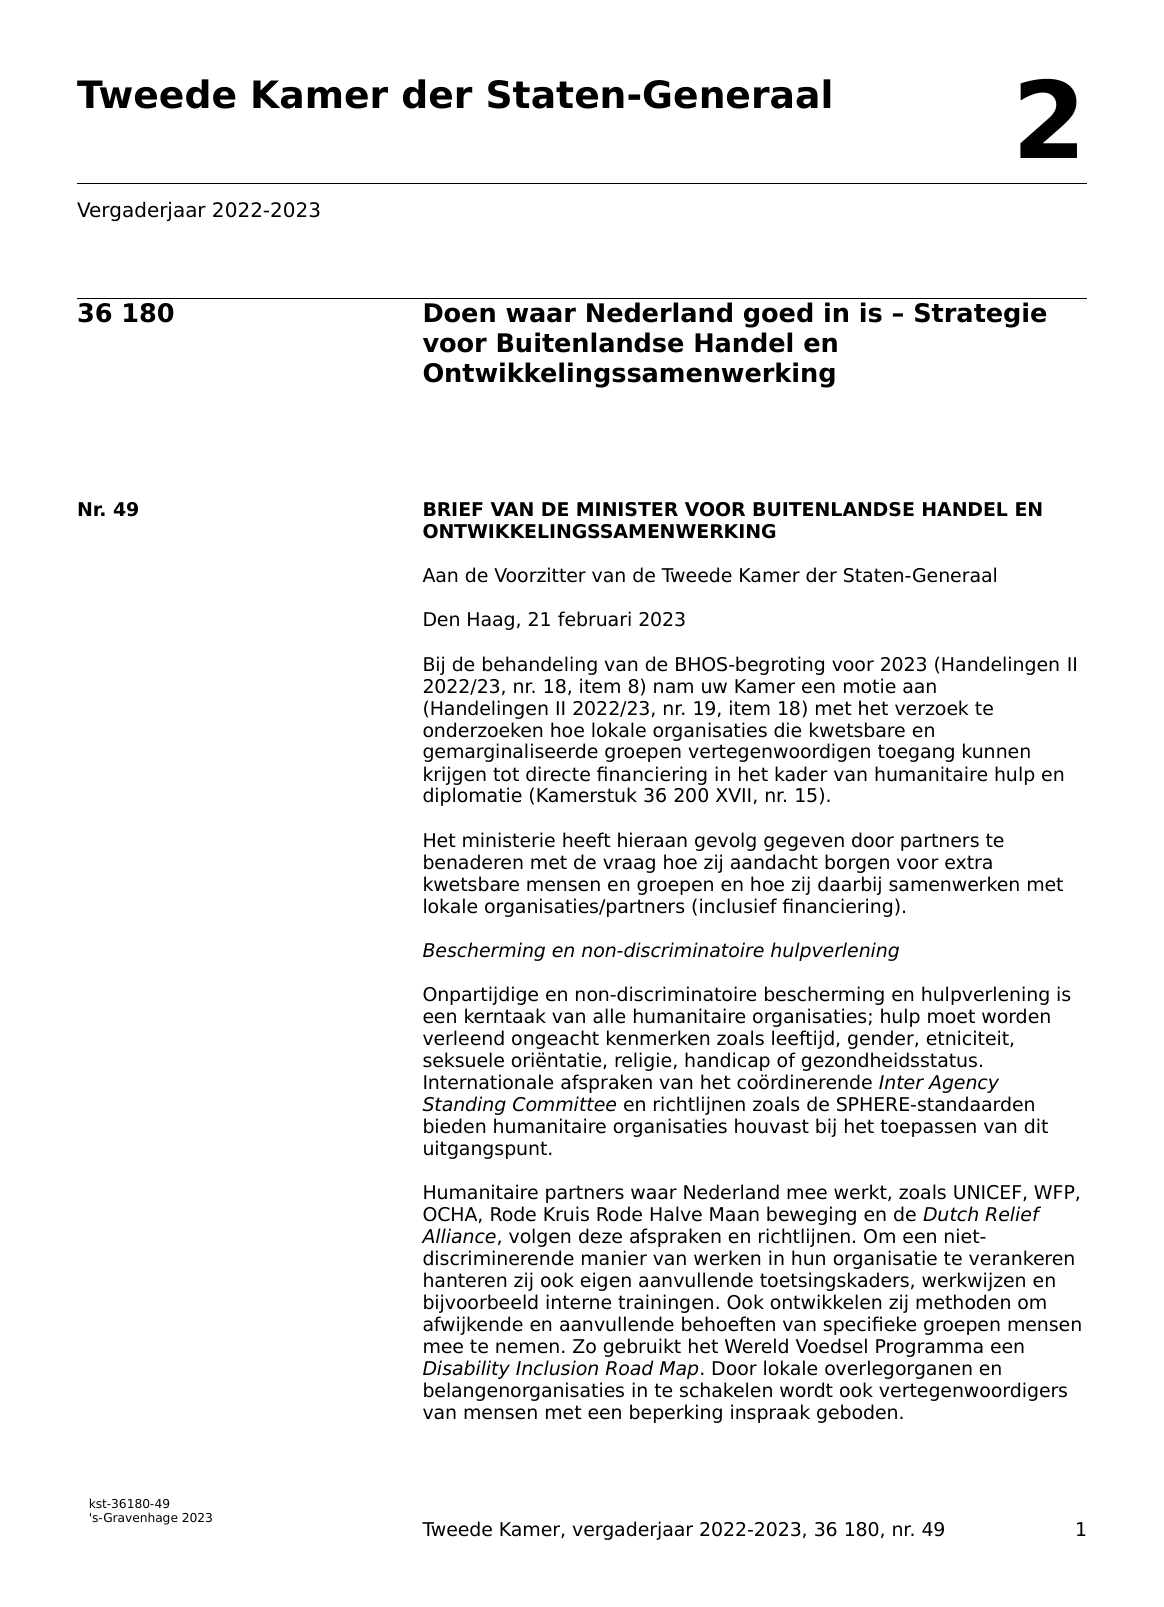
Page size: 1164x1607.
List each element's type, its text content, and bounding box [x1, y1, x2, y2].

text Aan de Voorzitter van de Tweede Kamer der Staten-Generaal [422, 565, 1087, 587]
text Het ministerie heeft hieraan gevolg gegeven door partners te benaderen met de vraag hoe zij aandacht borgen voor extra kwetsbare mensen en groepen en hoe zij daarbij samenwerken met lokale organisaties/partners (inclusief financiering). [422, 829, 1087, 917]
text Bij de behandeling van de BHOS-begroting voor 2023 (Handelingen II 2022/23, nr. 18, item 8) nam uw Kamer een motie aan (Handelingen II 2022/23, nr. 19, item 18) met het verzoek te onderzoeken hoe lokale organisaties die kwetsbare en gemarginaliseerde groepen vertegenwoordigen toegang kunnen krijgen tot directe financiering in het kader van humanitaire hulp en diplomatie (Kamerstuk 36 200 XVII, nr. 15). [422, 653, 1087, 807]
text kst-36180-49 [88, 1497, 323, 1511]
subtitle 36 180 Doen waar Nederland goed in is – Strategie voor Buitenlandse Handel en Ontwikkelingssamenwerking [77, 299, 1087, 388]
text 's-Gravenhage 2023 [88, 1511, 323, 1525]
subtitle Bescherming en non-discriminatoire hulpverlening [422, 940, 1087, 962]
table_header Tweede Kamer der Staten-Generaal [77, 59, 886, 183]
text Humanitaire partners waar Nederland mee werkt, zoals UNICEF, WFP, OCHA, Rode Kruis Rode Halve Maan beweging en de Dutch Relief Alliance, volgen deze afspraken en richtlijnen. Om een niet-discriminerende manier van werken in hun organisatie te verankeren hanteren zij ook eigen aanvullende toetsingskaders, werkwijzen en bijvoorbeeld interne trainingen. Ook ontwikkelen zij methoden om afwijkende en aanvullende behoeften van specifieke groepen mensen mee te nemen. Zo gebruikt het Wereld Voedsel Programma een Disability Inclusion Road Map. Door lokale overlegorganen en belangenorganisaties in te schakelen wordt ook vertegenwoordigers van mensen met een beperking inspraak geboden. [422, 1182, 1087, 1424]
text Den Haag, 21 februari 2023 [422, 609, 1087, 631]
table_cell Vergaderjaar 2022-2023 [77, 184, 1087, 298]
subtitle Nr. 49 BRIEF VAN DE MINISTER VOOR BUITENLANDSE HANDEL EN ONTWIKKELINGSSAMENWERKING [77, 499, 1087, 543]
text Onpartijdige en non-discriminatoire bescherming en hulpverlening is een kerntaak van alle humanitaire organisaties; hulp moet worden verleend ongeacht kenmerken zoals leeftijd, gender, etniciteit, seksuele oriëntatie, religie, handicap of gezondheidsstatus. Internationale afspraken van het coördinerende Inter Agency Standing Committee en richtlijnen zoals de SPHERE-standaarden bieden humanitaire organisaties houvast bij het toepassen van dit uitgangspunt. [422, 984, 1087, 1160]
table_header 2 [886, 59, 1087, 183]
